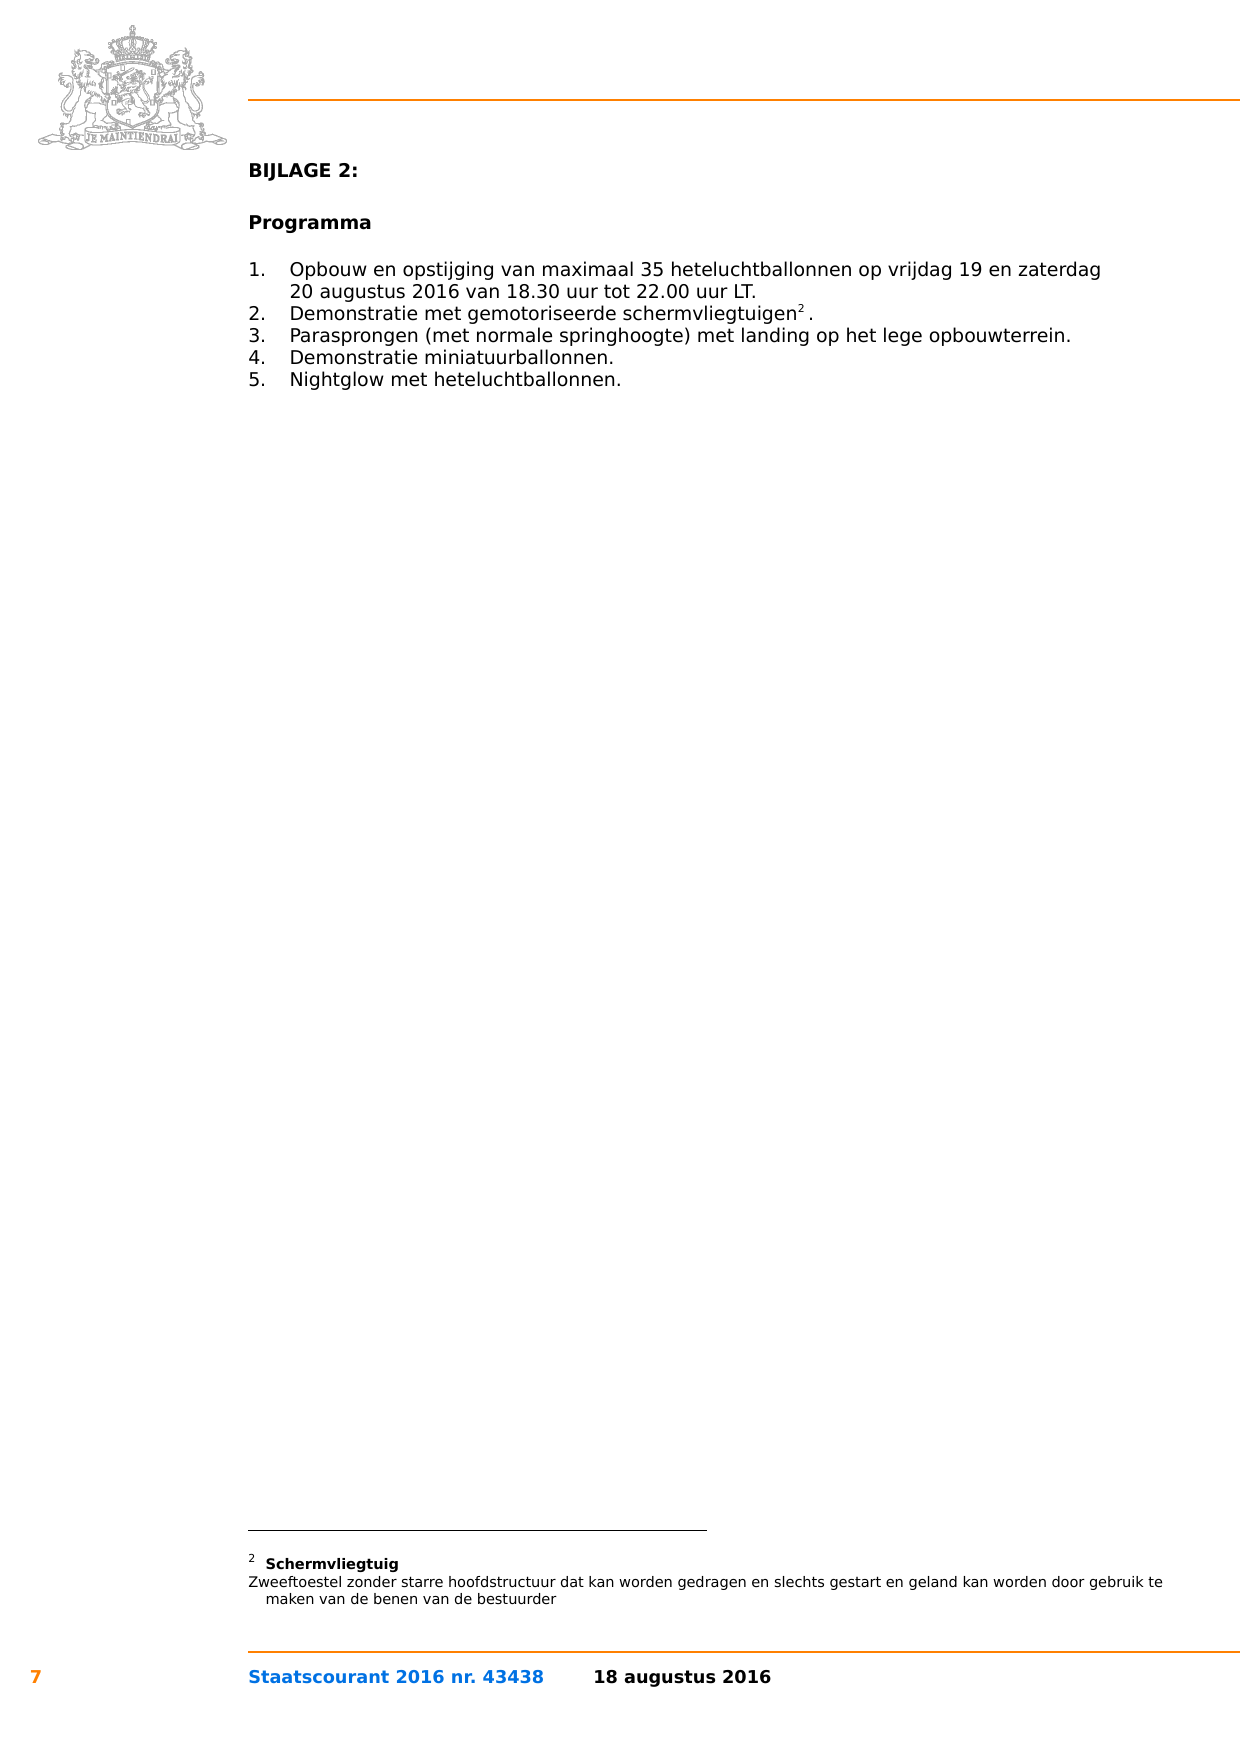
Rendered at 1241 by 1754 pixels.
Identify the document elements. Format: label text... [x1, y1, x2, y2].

text Schermvliegtuig [248, 1552, 1163, 1574]
text 1. Opbouw en opstijging van maximaal 35 heteluchtballonnen op vrijdag 19 en zaterdag 20 augustus 2016 van 18.30 uur tot 22.00 uur LT. [248, 259, 1163, 303]
text 3. Parasprongen (met normale springhoogte) met landing op het lege opbouwterrein. [248, 325, 1163, 347]
subtitle Programma [248, 212, 1163, 234]
subtitle BIJLAGE 2: [248, 160, 1163, 182]
text 4. Demonstratie miniatuurballonnen. [248, 347, 1163, 369]
text Zweeftoestel zonder starre hoofdstructuur dat kan worden gedragen en slechts gestart en geland kan worden door gebruik te maken van de benen van de bestuurder [248, 1574, 1163, 1608]
text 2. Demonstratie met gemotoriseerde schermvliegtuigen. [248, 303, 1163, 325]
text 5. Nightglow met heteluchtballonnen. [248, 369, 1163, 391]
picture [38, 25, 227, 150]
